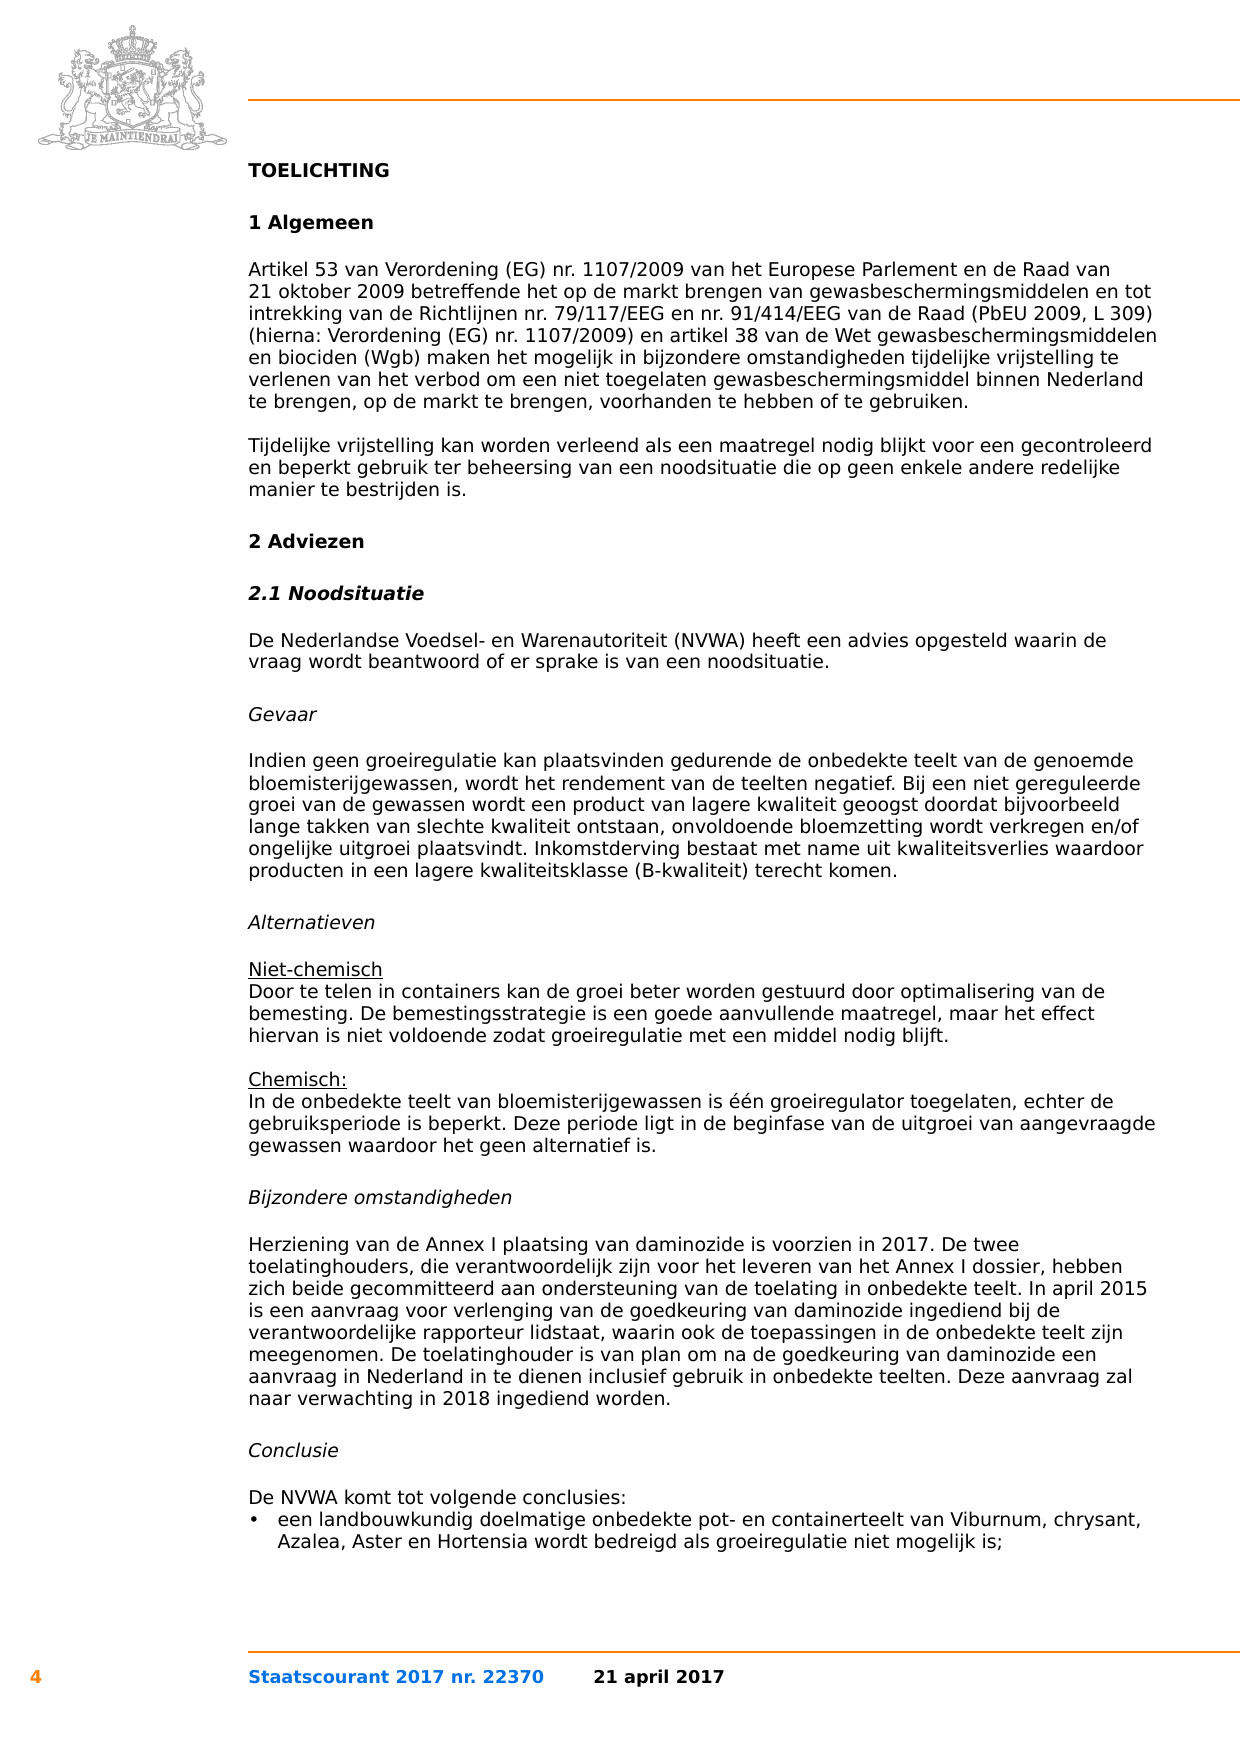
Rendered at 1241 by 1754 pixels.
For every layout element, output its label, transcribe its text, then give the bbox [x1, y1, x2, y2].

text In de onbedekte teelt van bloemisterijgewassen is één groeiregulator toegelaten, echter de gebruiksperiode is beperkt. Deze periode ligt in de beginfase van de uitgroei van aangevraagde gewassen waardoor het geen alternatief is. [248, 1091, 1163, 1157]
subtitle 2 Adviezen [248, 531, 1163, 552]
text Door te telen in containers kan de groei beter worden gestuurd door optimalisering van de bemesting. De bemestingsstrategie is een goede aanvullende maatregel, maar het effect hiervan is niet voldoende zodat groeiregulatie met een middel nodig blijft. [248, 981, 1163, 1047]
subtitle Bijzondere omstandigheden [248, 1187, 1163, 1209]
text De Nederlandse Voedsel- en Warenautoriteit (NVWA) heeft een advies opgesteld waarin de vraag wordt beantwoord of er sprake is van een noodsituatie. [248, 629, 1163, 673]
text Tijdelijke vrijstelling kan worden verleend als een maatregel nodig blijkt voor een gecontroleerd en beperkt gebruik ter beheersing van een noodsituatie die op geen enkele andere redelijke manier te bestrijden is. [248, 434, 1163, 501]
text Indien geen groeiregulatie kan plaatsvinden gedurende de onbedekte teelt van de genoemde bloemisterijgewassen, wordt het rendement van de teelten negatief. Bij een niet gereguleerde groei van de gewassen wordt een product van lagere kwaliteit geoogst doordat bijvoorbeeld lange takken van slechte kwaliteit ontstaan, onvoldoende bloemzetting wordt verkregen en/of ongelijke uitgroei plaatsvindt. Inkomstderving bestaat met name uit kwaliteitsverlies waardoor producten in een lagere kwaliteitsklasse (B-kwaliteit) terecht komen. [248, 750, 1163, 882]
subtitle TOELICHTING [248, 160, 1163, 182]
text Chemisch: [248, 1069, 1163, 1091]
text De NVWA komt tot volgende conclusies: [248, 1487, 1163, 1509]
subtitle Gevaar [248, 703, 1163, 725]
subtitle 1 Algemeen [248, 212, 1163, 234]
subtitle Alternatieven [248, 912, 1163, 934]
picture [38, 25, 227, 150]
text • een landbouwkundig doelmatige onbedekte pot- en containerteelt van Viburnum, chrysant, Azalea, Aster en Hortensia wordt bedreigd als groeiregulatie niet mogelijk is; [248, 1509, 1163, 1553]
subtitle 2.1 Noodsituatie [248, 582, 1163, 604]
subtitle Conclusie [248, 1440, 1163, 1462]
text Herziening van de Annex I plaatsing van daminozide is voorzien in 2017. De twee toelatinghouders, die verantwoordelijk zijn voor het leveren van het Annex I dossier, hebben zich beide gecommitteerd aan ondersteuning van de toelating in onbedekte teelt. In april 2015 is een aanvraag voor verlenging van de goedkeuring van daminozide ingediend bij de verantwoordelijke rapporteur lidstaat, waarin ook de toepassingen in de onbedekte teelt zijn meegenomen. De toelatinghouder is van plan om na de goedkeuring van daminozide een aanvraag in Nederland in te dienen inclusief gebruik in onbedekte teelten. Deze aanvraag zal naar verwachting in 2018 ingediend worden. [248, 1234, 1163, 1410]
text Niet-chemisch [248, 959, 1163, 981]
text Artikel 53 van Verordening (EG) nr. 1107/2009 van het Europese Parlement en de Raad van 21 oktober 2009 betreffende het op de markt brengen van gewasbeschermingsmiddelen en tot intrekking van de Richtlijnen nr. 79/117/EEG en nr. 91/414/EEG van de Raad (PbEU 2009, L 309) (hierna: Verordening (EG) nr. 1107/2009) en artikel 38 van de Wet gewasbeschermingsmiddelen en biociden (Wgb) maken het mogelijk in bijzondere omstandigheden tijdelijke vrijstelling te verlenen van het verbod om een niet toegelaten gewasbeschermingsmiddel binnen Nederland te brengen, op de markt te brengen, voorhanden te hebben of te gebruiken. [248, 259, 1163, 413]
